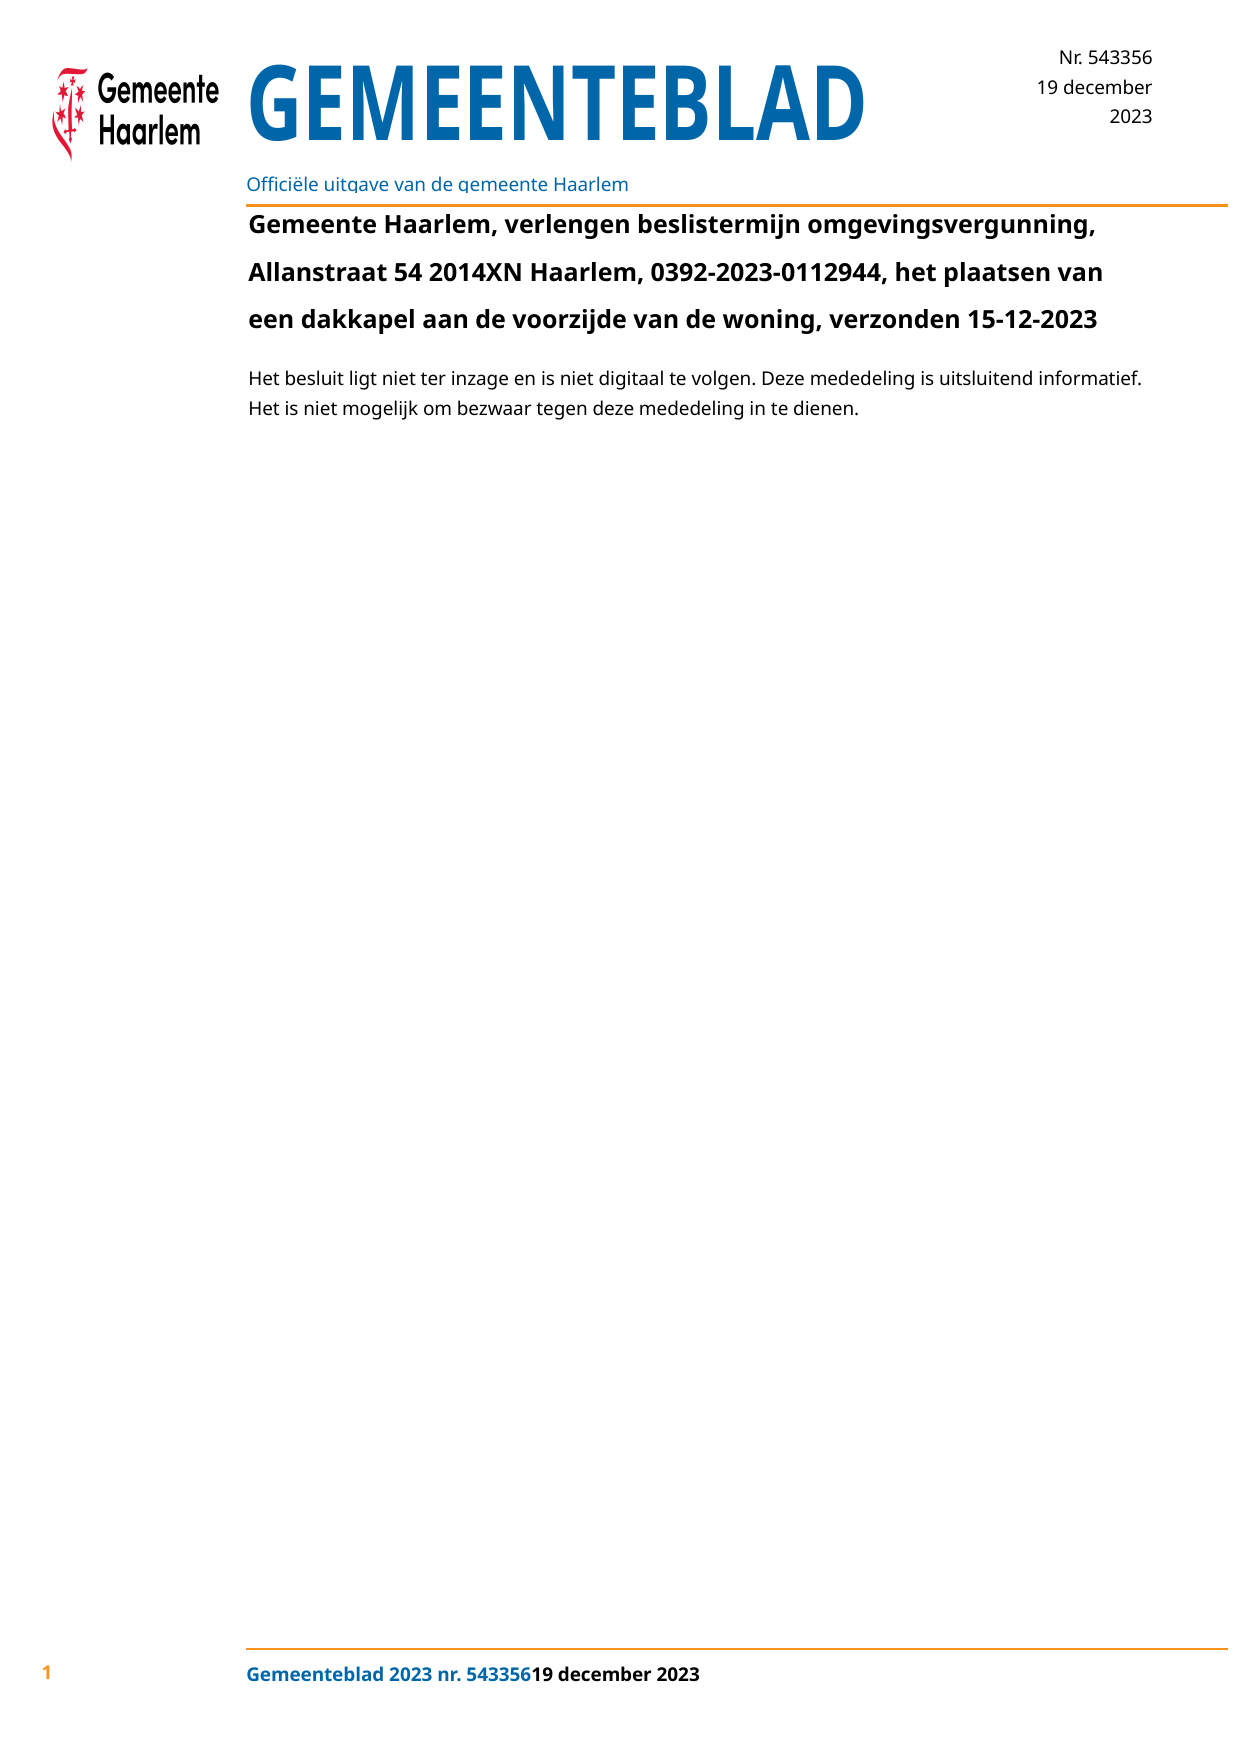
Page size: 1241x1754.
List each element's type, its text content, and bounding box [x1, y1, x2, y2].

picture [41, 47, 231, 172]
text Het besluit ligt niet ter inzage en is niet digitaal te volgen. Deze mededeling is uitsluitend informatief. Het is niet mogelijk om bezwaar tegen deze mededeling in te dienen. [248, 366, 1152, 421]
text Gemeente Haarlem, verlengen beslistermijn omgevingsvergunning, Allanstraat 54 2014XN Haarlem, 0392-2023-0112944, het plaatsen van een dakkapel aan de voorzijde van de woning, verzonden 15-12-2023 [248, 207, 1152, 336]
